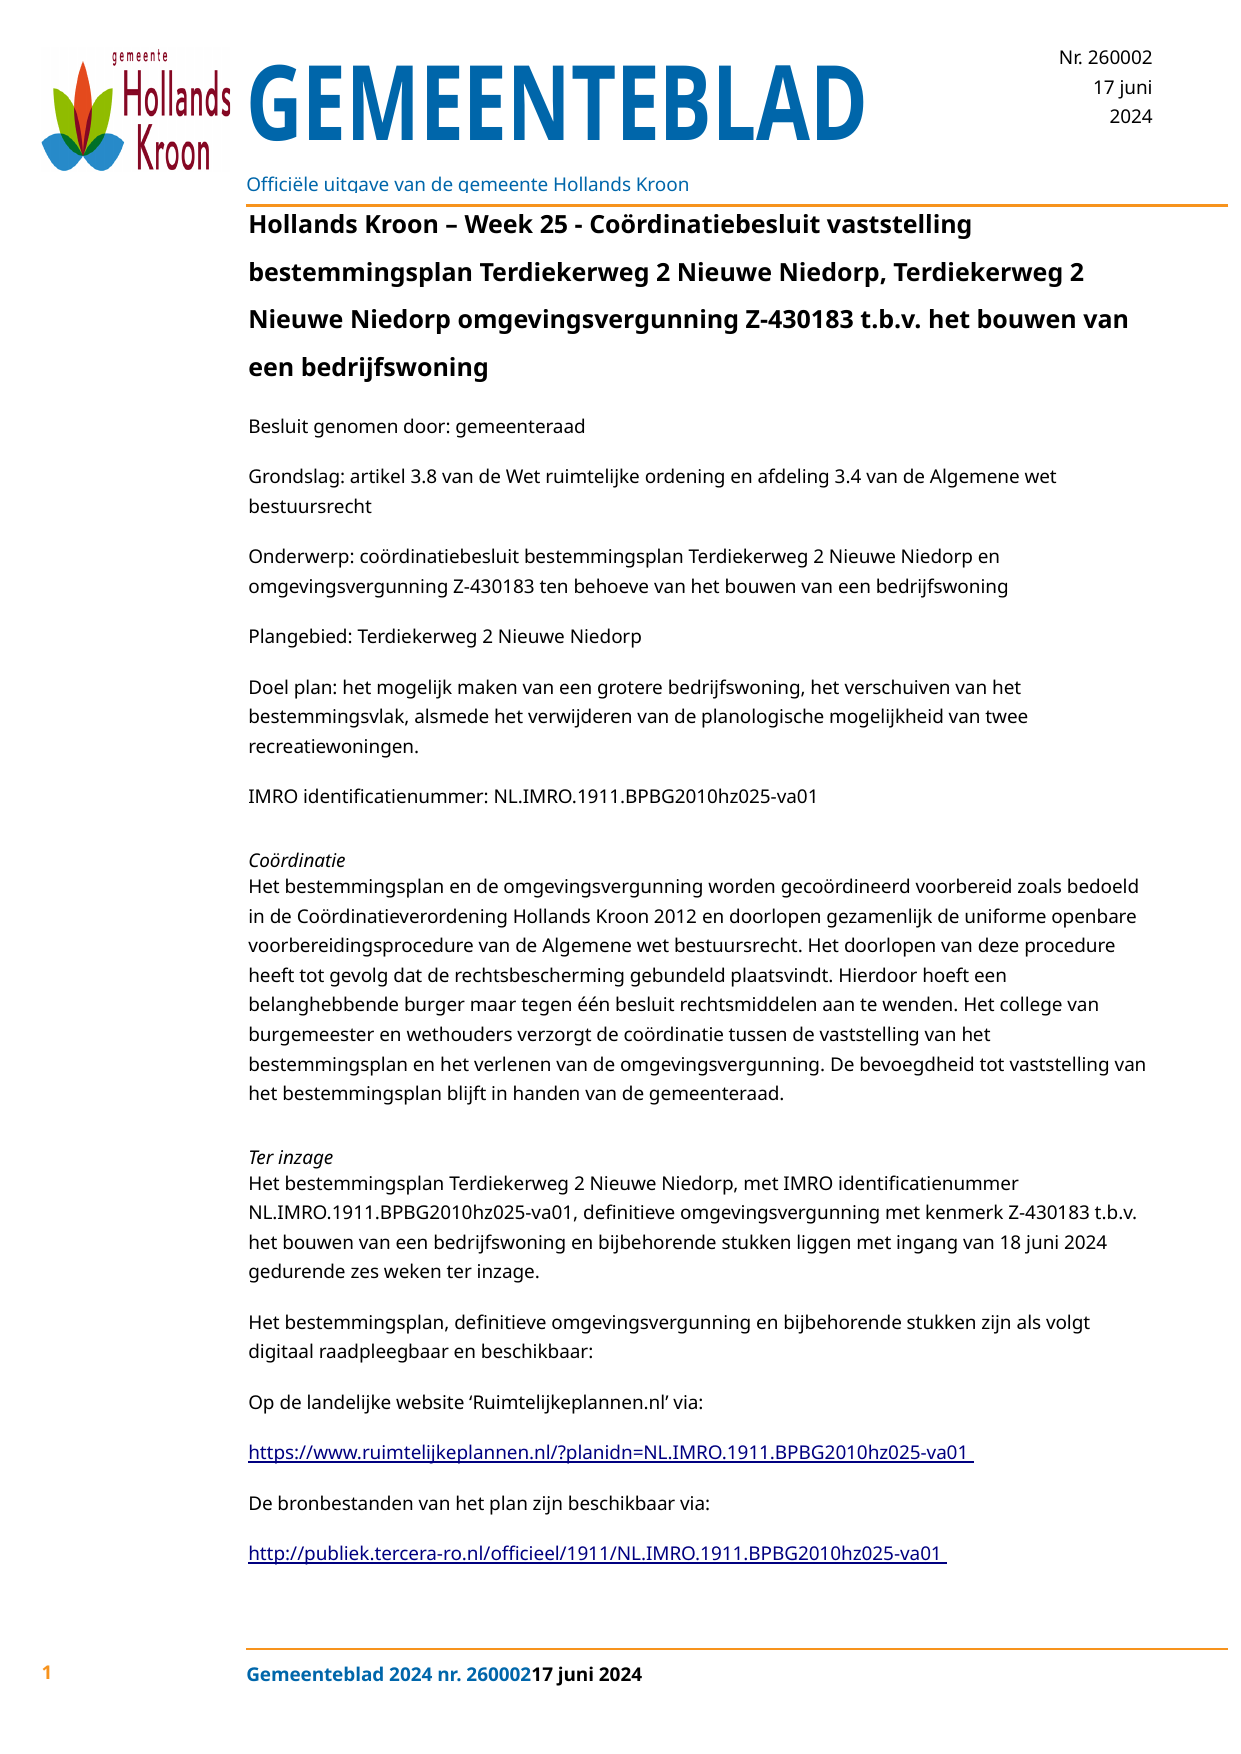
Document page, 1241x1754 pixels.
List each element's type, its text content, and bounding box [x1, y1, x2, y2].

text Het bestemmingsplan Terdiekerweg 2 Nieuwe Niedorp, met IMRO identificatienummer NL.IMRO.1911.BPBG2010hz025-va01, definitieve omgevingsvergunning met kenmerk Z-430183 t.b.v. het bouwen van een bedrijfswoning en bijbehorende stukken liggen met ingang van 18 juni 2024 gedurende zes weken ter inzage. [248, 1170, 1152, 1284]
text Coördinatie [248, 847, 1152, 873]
text Besluit genomen door: gemeenteraad [248, 413, 1152, 439]
text Hollands Kroon – Week 25 - Coördinatiebesluit vaststelling bestemmingsplan Terdiekerweg 2 Nieuwe Niedorp, Terdiekerweg 2 Nieuwe Niedorp omgevingsvergunning Z-430183 t.b.v. het bouwen van een bedrijfswoning [248, 207, 1152, 384]
text Onderwerp: coördinatiebesluit bestemmingsplan Terdiekerweg 2 Nieuwe Niedorp en omgevingsvergunning Z-430183 ten behoeve van het bouwen van een bedrijfswoning [248, 543, 1152, 599]
text Het bestemmingsplan, definitieve omgevingsvergunning en bijbehorende stukken zijn als volgt digitaal raadpleegbaar en beschikbaar: [248, 1309, 1152, 1364]
picture [41, 47, 231, 172]
text Ter inzage [248, 1144, 1152, 1170]
text http://publiek.tercera-ro.nl/officieel/1911/NL.IMRO.1911.BPBG2010hz025-va01 [248, 1540, 1152, 1566]
text Plangebied: Terdiekerweg 2 Nieuwe Niedorp [248, 623, 1152, 649]
text De bronbestanden van het plan zijn beschikbaar via: [248, 1490, 1152, 1516]
text Grondslag: artikel 3.8 van de Wet ruimtelijke ordening en afdeling 3.4 van de Algemene wet bestuursrecht [248, 463, 1152, 519]
text Het bestemmingsplan en de omgevingsvergunning worden gecoördineerd voorbereid zoals bedoeld in de Coördinatieverordening Hollands Kroon 2012 en doorlopen gezamenlijk de uniforme openbare voorbereidingsprocedure van de Algemene wet bestuursrecht. Het doorlopen van deze procedure heeft tot gevolg dat de rechtsbescherming gebundeld plaatsvindt. Hierdoor hoeft een belanghebbende burger maar tegen één besluit rechtsmiddelen aan te wenden. Het college van burgemeester en wethouders verzorgt de coördinatie tussen de vaststelling van het bestemmingsplan en het verlenen van de omgevingsvergunning. De bevoegdheid tot vaststelling van het bestemmingsplan blijft in handen van de gemeenteraad. [248, 873, 1152, 1106]
text Doel plan: het mogelijk maken van een grotere bedrijfswoning, het verschuiven van het bestemmingsvlak, alsmede het verwijderen van de planologische mogelijkheid van twee recreatiewoningen. [248, 674, 1152, 759]
text Op de landelijke website ‘Ruimtelijkeplannen.nl’ via: [248, 1389, 1152, 1415]
text https://www.ruimtelijkeplannen.nl/?planidn=NL.IMRO.1911.BPBG2010hz025-va01 [248, 1439, 1152, 1465]
text IMRO identificatienummer: NL.IMRO.1911.BPBG2010hz025-va01 [248, 783, 1152, 809]
